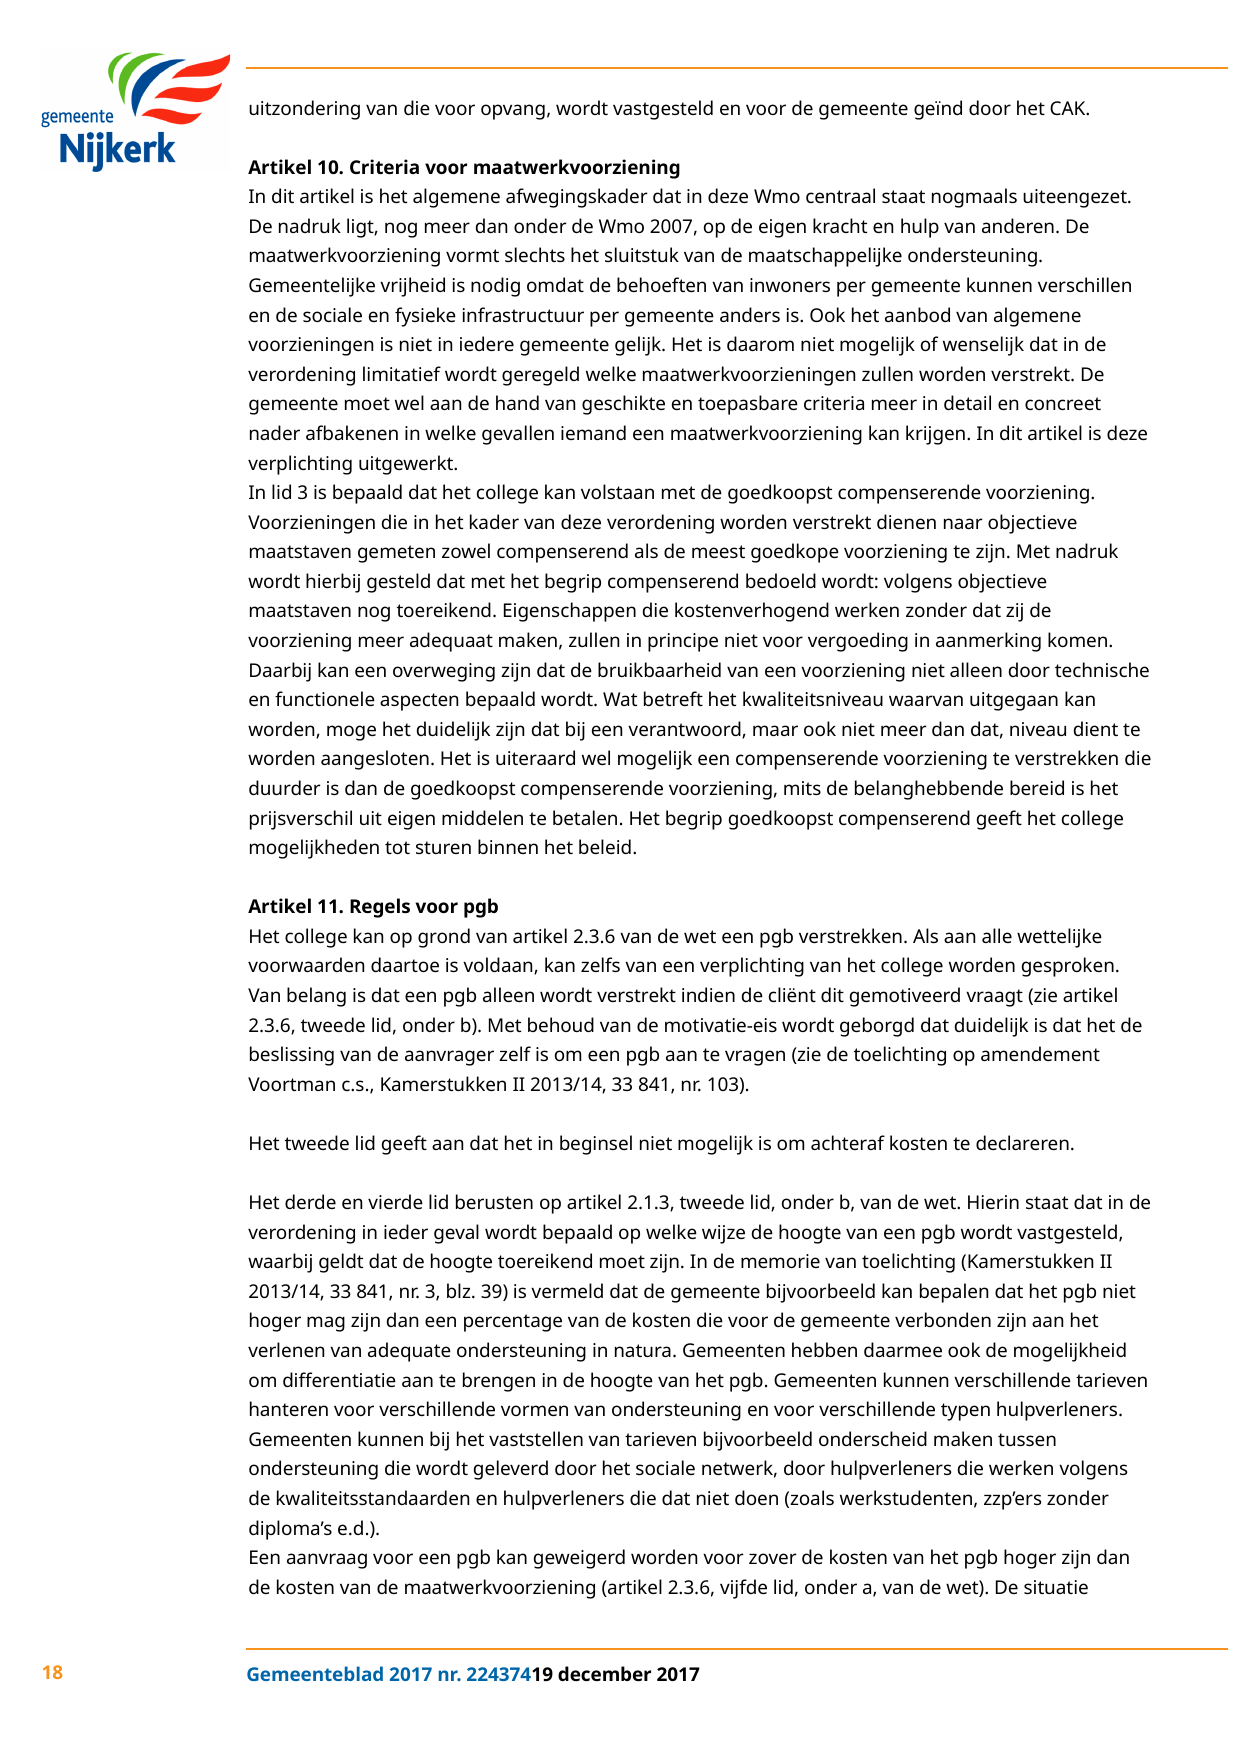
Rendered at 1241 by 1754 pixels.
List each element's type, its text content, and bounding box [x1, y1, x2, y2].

text In lid 3 is bepaald dat het college kan volstaan met de goedkoopst compenserende voorziening. Voorzieningen die in het kader van deze verordening worden verstrekt dienen naar objectieve maatstaven gemeten zowel compenserend als de meest goedkope voorziening te zijn. Met nadruk wordt hierbij gesteld dat met het begrip compenserend bedoeld wordt: volgens objectieve maatstaven nog toereikend. Eigenschappen die kostenverhogend werken zonder dat zij de voorziening meer adequaat maken, zullen in principe niet voor vergoeding in aanmerking komen. Daarbij kan een overweging zijn dat de bruikbaarheid van een voorziening niet alleen door technische en functionele aspecten bepaald wordt. Wat betreft het kwaliteitsniveau waarvan uitgegaan kan worden, moge het duidelijk zijn dat bij een verantwoord, maar ook niet meer dan dat, niveau dient te worden aangesloten. Het is uiteraard wel mogelijk een compenserende voorziening te verstrekken die duurder is dan de goedkoopst compenserende voorziening, mits de belanghebbende bereid is het prijsverschil uit eigen middelen te betalen. Het begrip goedkoopst compenserend geeft het college mogelijkheden tot sturen binnen het beleid. [248, 479, 1152, 860]
text Artikel 10. Criteria voor maatwerkvoorziening [248, 154, 1152, 180]
text uitzondering van die voor opvang, wordt vastgesteld en voor de gemeente geïnd door het CAK. [248, 95, 1152, 121]
text Een aanvraag voor een pgb kan geweigerd worden voor zover de kosten van het pgb hoger zijn dan de kosten van de maatwerkvoorziening (artikel 2.3.6, vijfde lid, onder a, van de wet). De situatie [248, 1544, 1152, 1600]
text Het college kan op grond van artikel 2.3.6 van de wet een pgb verstrekken. Als aan alle wettelijke voorwaarden daartoe is voldaan, kan zelfs van een verplichting van het college worden gesproken. Van belang is dat een pgb alleen wordt verstrekt indien de cliënt dit gemotiveerd vraagt (zie artikel 2.3.6, tweede lid, onder b). Met behoud van de motivatie-eis wordt geborgd dat duidelijk is dat het de beslissing van de aanvrager zelf is om een pgb aan te vragen (zie de toelichting op amendement Voortman c.s., Kamerstukken II 2013/14, 33 841, nr. 103). [248, 923, 1152, 1097]
text In dit artikel is het algemene afwegingskader dat in deze Wmo centraal staat nogmaals uiteengezet. De nadruk ligt, nog meer dan onder de Wmo 2007, op de eigen kracht en hulp van anderen. De maatwerkvoorziening vormt slechts het sluitstuk van de maatschappelijke ondersteuning. Gemeentelijke vrijheid is nodig omdat de behoeften van inwoners per gemeente kunnen verschillen en de sociale en fysieke infrastructuur per gemeente anders is. Ook het aanbod van algemene voorzieningen is niet in iedere gemeente gelijk. Het is daarom niet mogelijk of wenselijk dat in de verordening limitatief wordt geregeld welke maatwerkvoorzieningen zullen worden verstrekt. De gemeente moet wel aan de hand van geschikte en toepasbare criteria meer in detail en concreet nader afbakenen in welke gevallen iemand een maatwerkvoorziening kan krijgen. In dit artikel is deze verplichting uitgewerkt. [248, 183, 1152, 476]
picture [41, 47, 231, 172]
text Het derde en vierde lid berusten op artikel 2.1.3, tweede lid, onder b, van de wet. Hierin staat dat in de verordening in ieder geval wordt bepaald op welke wijze de hoogte van een pgb wordt vastgesteld, waarbij geldt dat de hoogte toereikend moet zijn. In de memorie van toelichting (Kamerstukken II 2013/14, 33 841, nr. 3, blz. 39) is vermeld dat de gemeente bijvoorbeeld kan bepalen dat het pgb niet hoger mag zijn dan een percentage van de kosten die voor de gemeente verbonden zijn aan het verlenen van adequate ondersteuning in natura. Gemeenten hebben daarmee ook de mogelijkheid om differentiatie aan te brengen in de hoogte van het pgb. Gemeenten kunnen verschillende tarieven hanteren voor verschillende vormen van ondersteuning en voor verschillende typen hulpverleners. Gemeenten kunnen bij het vaststellen van tarieven bijvoorbeeld onderscheid maken tussen ondersteuning die wordt geleverd door het sociale netwerk, door hulpverleners die werken volgens de kwaliteitsstandaarden en hulpverleners die dat niet doen (zoals werkstudenten, zzp’ers zonder diploma’s e.d.). [248, 1189, 1152, 1541]
text Het tweede lid geeft aan dat het in beginsel niet mogelijk is om achteraf kosten te declareren. [248, 1130, 1152, 1156]
text Artikel 11. Regels voor pgb [248, 893, 1152, 919]
